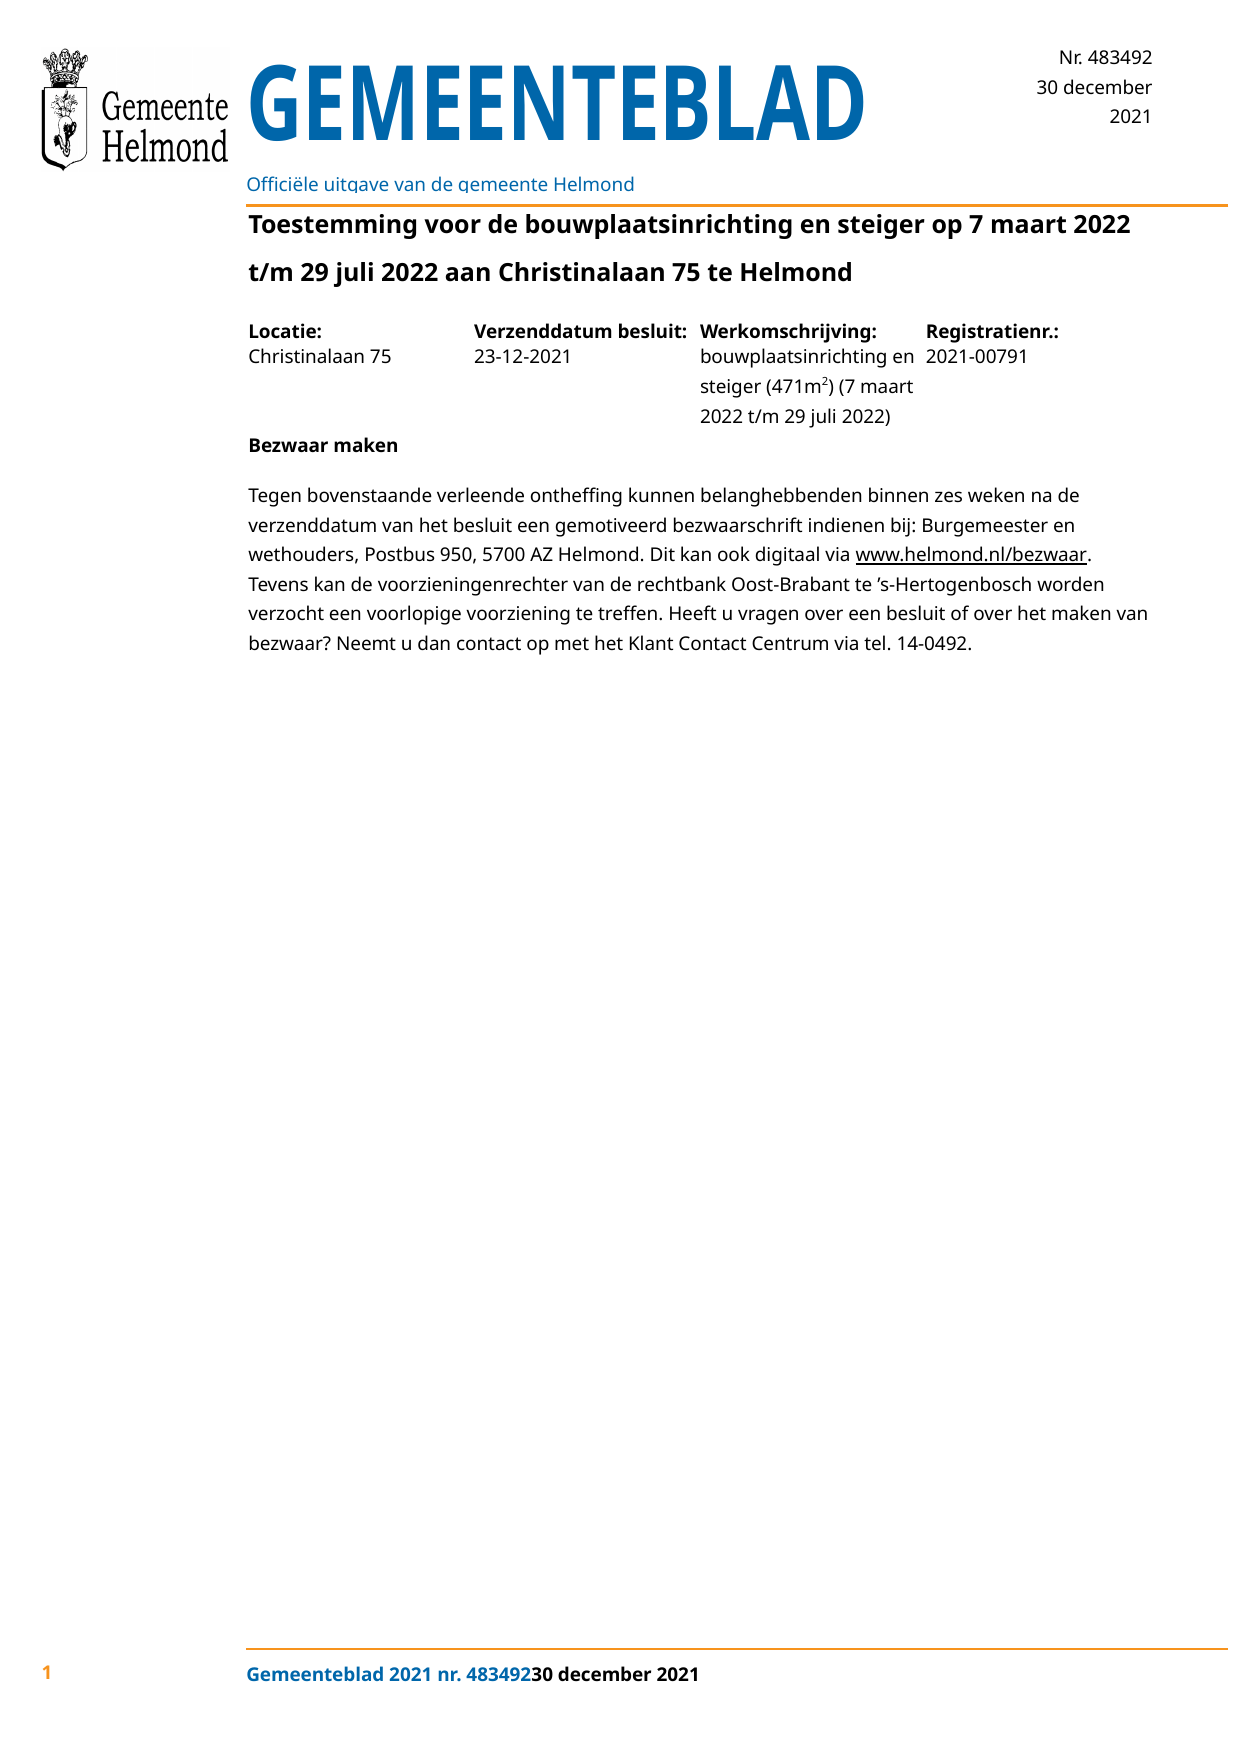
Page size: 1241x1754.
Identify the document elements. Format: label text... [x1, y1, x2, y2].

table_header Werkomschrijving: [700, 318, 926, 344]
text Tegen bovenstaande verleende ontheffing kunnen belanghebbenden binnen zes weken na de verzenddatum van het besluit een gemotiveerd bezwaarschrift indienen bij: Burgemeester en wethouders, Postbus 950, 5700 AZ Helmond. Dit kan ook digitaal via www.helmond.nl/bezwaar. Tevens kan de voorzieningenrechter van de rechtbank Oost-Brabant te ’s-Hertogenbosch worden verzocht een voorlopige voorziening te treffen. Heeft u vragen over een besluit of over het maken van bezwaar? Neemt u dan contact op met het Klant Contact Centrum via tel. 14-0492. [248, 482, 1152, 656]
table_header Locatie: [248, 318, 474, 344]
table_cell Christinalaan 75 [248, 344, 474, 429]
picture [41, 47, 231, 172]
table_header Registratienr.: [926, 318, 1152, 344]
table_header Verzenddatum besluit: [474, 318, 700, 344]
table_cell bouwplaatsinrichting en steiger (471m2) (7 maart 2022 t/m 29 juli 2022) [700, 344, 926, 429]
table_cell 23-12-2021 [474, 344, 700, 429]
text Toestemming voor de bouwplaatsinrichting en steiger op 7 maart 2022 t/m 29 juli 2022 aan Christinalaan 75 te Helmond [248, 207, 1152, 288]
text Bezwaar maken [248, 432, 1152, 458]
table_cell 2021-00791 [926, 344, 1152, 429]
